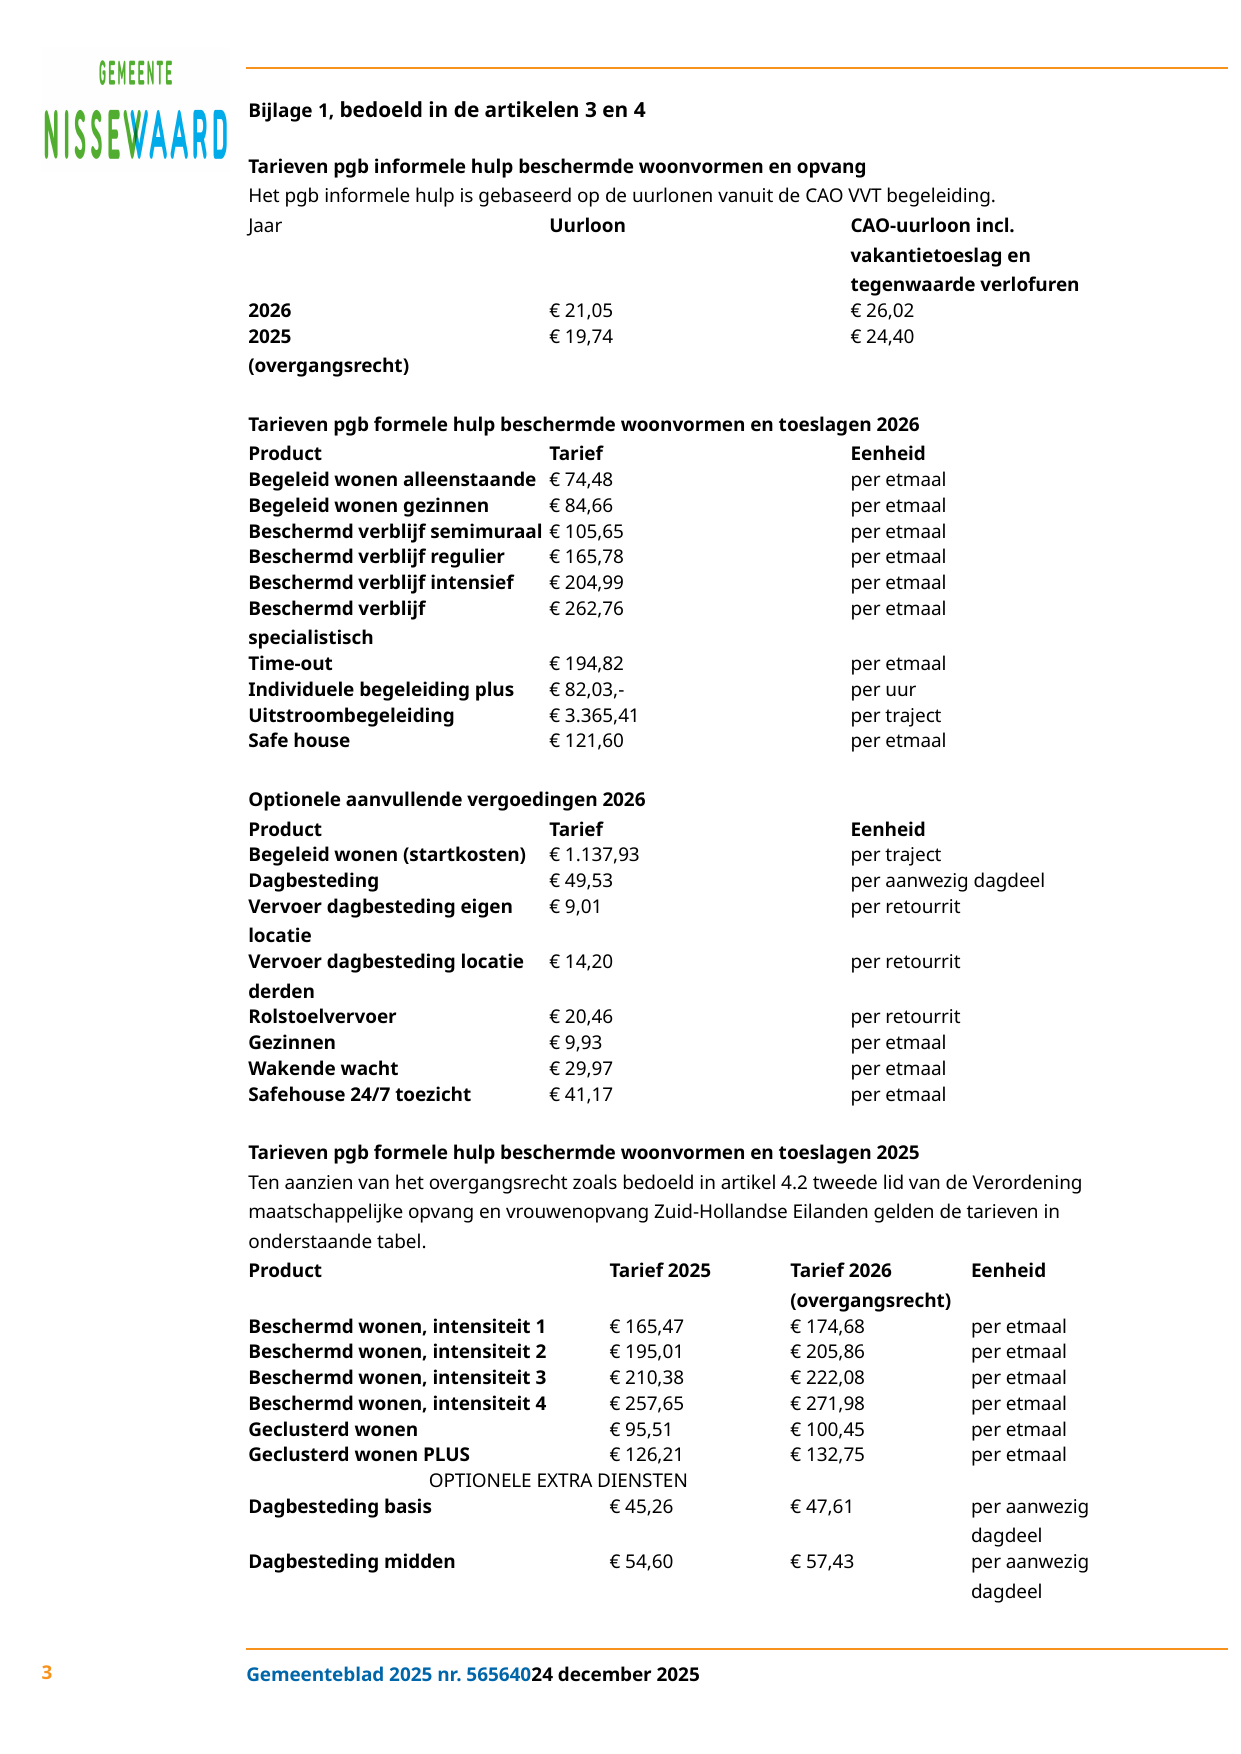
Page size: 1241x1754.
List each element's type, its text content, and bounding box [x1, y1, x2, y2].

table_cell Beschermd wonen, intensiteit 4 [248, 1390, 609, 1416]
table_cell per traject [850, 841, 1152, 867]
table_cell [248, 1468, 429, 1493]
table_cell Uitstroombegeleiding [248, 702, 549, 727]
table_cell € 210,38 [609, 1365, 790, 1390]
table_cell Safehouse 24/7 toezicht [248, 1081, 549, 1106]
text Het pgb informele hulp is gebaseerd op de uurlonen vanuit de CAO VVT begeleiding. [248, 182, 1152, 208]
table_cell per uur [850, 676, 1152, 702]
table_cell € 3.365,41 [549, 702, 850, 727]
table_cell per etmaal [850, 1029, 1152, 1055]
text Optionele aanvullende vergoedingen 2026 [248, 786, 1152, 812]
table_cell Individuele begeleiding plus [248, 676, 549, 702]
table_cell per aanwezig dagdeel [850, 867, 1152, 893]
table_cell € 45,26 [609, 1493, 790, 1548]
table_cell € 41,17 [549, 1081, 850, 1106]
table_header Tarief [549, 441, 850, 466]
table_cell per traject [850, 702, 1152, 727]
table_cell per etmaal [971, 1365, 1152, 1390]
table_cell € 29,97 [549, 1055, 850, 1081]
table_cell Begeleid wonen alleenstaande [248, 466, 549, 492]
table_cell Wakende wacht [248, 1055, 549, 1081]
table_cell Vervoer dagbesteding locatie derden [248, 948, 549, 1003]
table_cell per etmaal [850, 544, 1152, 569]
text Tarieven pgb formele hulp beschermde woonvormen en toeslagen 2025 [248, 1139, 1152, 1165]
table_cell € 47,61 [790, 1493, 971, 1548]
table_cell per etmaal [971, 1339, 1152, 1364]
table_cell € 126,21 [609, 1442, 790, 1467]
table_cell per etmaal [850, 518, 1152, 543]
table_cell € 26,02 [850, 297, 1152, 323]
table_cell € 100,45 [790, 1416, 971, 1442]
table_header Tarief 2025 [609, 1258, 790, 1313]
table_cell per etmaal [850, 650, 1152, 676]
table_cell Gezinnen [248, 1029, 549, 1055]
table_cell € 14,20 [549, 948, 850, 1003]
table_cell € 165,78 [549, 544, 850, 569]
table_cell € 82,03,- [549, 676, 850, 702]
table_cell Beschermd verblijf regulier [248, 544, 549, 569]
table_cell € 49,53 [549, 867, 850, 893]
table_cell € 121,60 [549, 728, 850, 753]
table_header Product [248, 441, 549, 466]
table_cell Rolstoelvervoer [248, 1004, 549, 1029]
table_cell per etmaal [971, 1442, 1152, 1467]
table_cell Dagbesteding basis [248, 1493, 609, 1548]
table_cell per etmaal [971, 1390, 1152, 1416]
table_cell Beschermd verblijf semimuraal [248, 518, 549, 543]
text Ten aanzien van het overgangsrecht zoals bedoeld in artikel 4.2 tweede lid van de Verordening maatschappelijke opvang en vrouwenopvang Zuid-Hollandse Eilanden gelden de tarieven in onderstaande tabel. [248, 1169, 1152, 1254]
picture [41, 47, 231, 172]
table_cell € 54,60 [609, 1549, 790, 1604]
table_cell per retourrit [850, 1004, 1152, 1029]
table_header Uurloon [549, 212, 850, 297]
table_cell Beschermd wonen, intensiteit 2 [248, 1339, 609, 1364]
table_header Jaar [248, 212, 549, 297]
table_cell OPTIONELE EXTRA DIENSTEN [429, 1468, 1152, 1493]
table_cell 2025 (overgangsrecht) [248, 323, 549, 378]
table_cell € 57,43 [790, 1549, 971, 1604]
table_cell € 1.137,93 [549, 841, 850, 867]
table_cell Begeleid wonen (startkosten) [248, 841, 549, 867]
text Tarieven pgb formele hulp beschermde woonvormen en toeslagen 2026 [248, 411, 1152, 437]
table_cell per etmaal [971, 1313, 1152, 1339]
text Tarieven pgb informele hulp beschermde woonvormen en opvang [248, 153, 1152, 179]
table_cell € 205,86 [790, 1339, 971, 1364]
table_cell Time-out [248, 650, 549, 676]
table_cell 2026 [248, 297, 549, 323]
table_cell € 84,66 [549, 492, 850, 518]
table_cell € 20,46 [549, 1004, 850, 1029]
table_header Product [248, 816, 549, 841]
table_cell € 174,68 [790, 1313, 971, 1339]
table_header Tarief 2026 (overgangsrecht) [790, 1258, 971, 1313]
table_cell € 9,01 [549, 893, 850, 948]
table_header Tarief [549, 816, 850, 841]
table_cell € 165,47 [609, 1313, 790, 1339]
table_cell € 257,65 [609, 1390, 790, 1416]
table_cell per aanwezig dagdeel [971, 1549, 1152, 1604]
table_cell per etmaal [850, 728, 1152, 753]
table_cell per etmaal [850, 492, 1152, 518]
table_cell per retourrit [850, 948, 1152, 1003]
table_header Eenheid [971, 1258, 1152, 1313]
table_cell € 9,93 [549, 1029, 850, 1055]
text Bijlage 1, bedoeld in de artikelen 3 en 4 [248, 95, 1152, 123]
table_cell Beschermd verblijf intensief [248, 569, 549, 595]
table_cell per etmaal [850, 569, 1152, 595]
table_cell Geclusterd wonen PLUS [248, 1442, 609, 1467]
table_header CAO-uurloon incl. vakantietoeslag en tegenwaarde verlofuren [850, 212, 1152, 297]
table_cell Beschermd wonen, intensiteit 3 [248, 1365, 609, 1390]
table_cell per etmaal [850, 1055, 1152, 1081]
table_cell € 271,98 [790, 1390, 971, 1416]
table_cell € 262,76 [549, 595, 850, 650]
table_cell € 19,74 [549, 323, 850, 378]
table_cell € 105,65 [549, 518, 850, 543]
table_cell Safe house [248, 728, 549, 753]
table_cell € 204,99 [549, 569, 850, 595]
table_cell € 222,08 [790, 1365, 971, 1390]
table_cell € 195,01 [609, 1339, 790, 1364]
table_cell per etmaal [850, 466, 1152, 492]
table_cell € 194,82 [549, 650, 850, 676]
table_cell € 21,05 [549, 297, 850, 323]
table_cell Dagbesteding [248, 867, 549, 893]
table_cell per etmaal [850, 1081, 1152, 1106]
table_cell Geclusterd wonen [248, 1416, 609, 1442]
table_cell per retourrit [850, 893, 1152, 948]
table_header Product [248, 1258, 609, 1313]
table_header Eenheid [850, 441, 1152, 466]
table_cell Beschermd wonen, intensiteit 1 [248, 1313, 609, 1339]
table_header Eenheid [850, 816, 1152, 841]
table_cell per etmaal [971, 1416, 1152, 1442]
table_cell per etmaal [850, 595, 1152, 650]
table_cell Begeleid wonen gezinnen [248, 492, 549, 518]
table_cell per aanwezig dagdeel [971, 1493, 1152, 1548]
table_cell € 132,75 [790, 1442, 971, 1467]
table_cell Beschermd verblijf specialistisch [248, 595, 549, 650]
table_cell Dagbesteding midden [248, 1549, 609, 1604]
table_cell € 74,48 [549, 466, 850, 492]
table_cell € 95,51 [609, 1416, 790, 1442]
table_cell Vervoer dagbesteding eigen locatie [248, 893, 549, 948]
table_cell € 24,40 [850, 323, 1152, 378]
